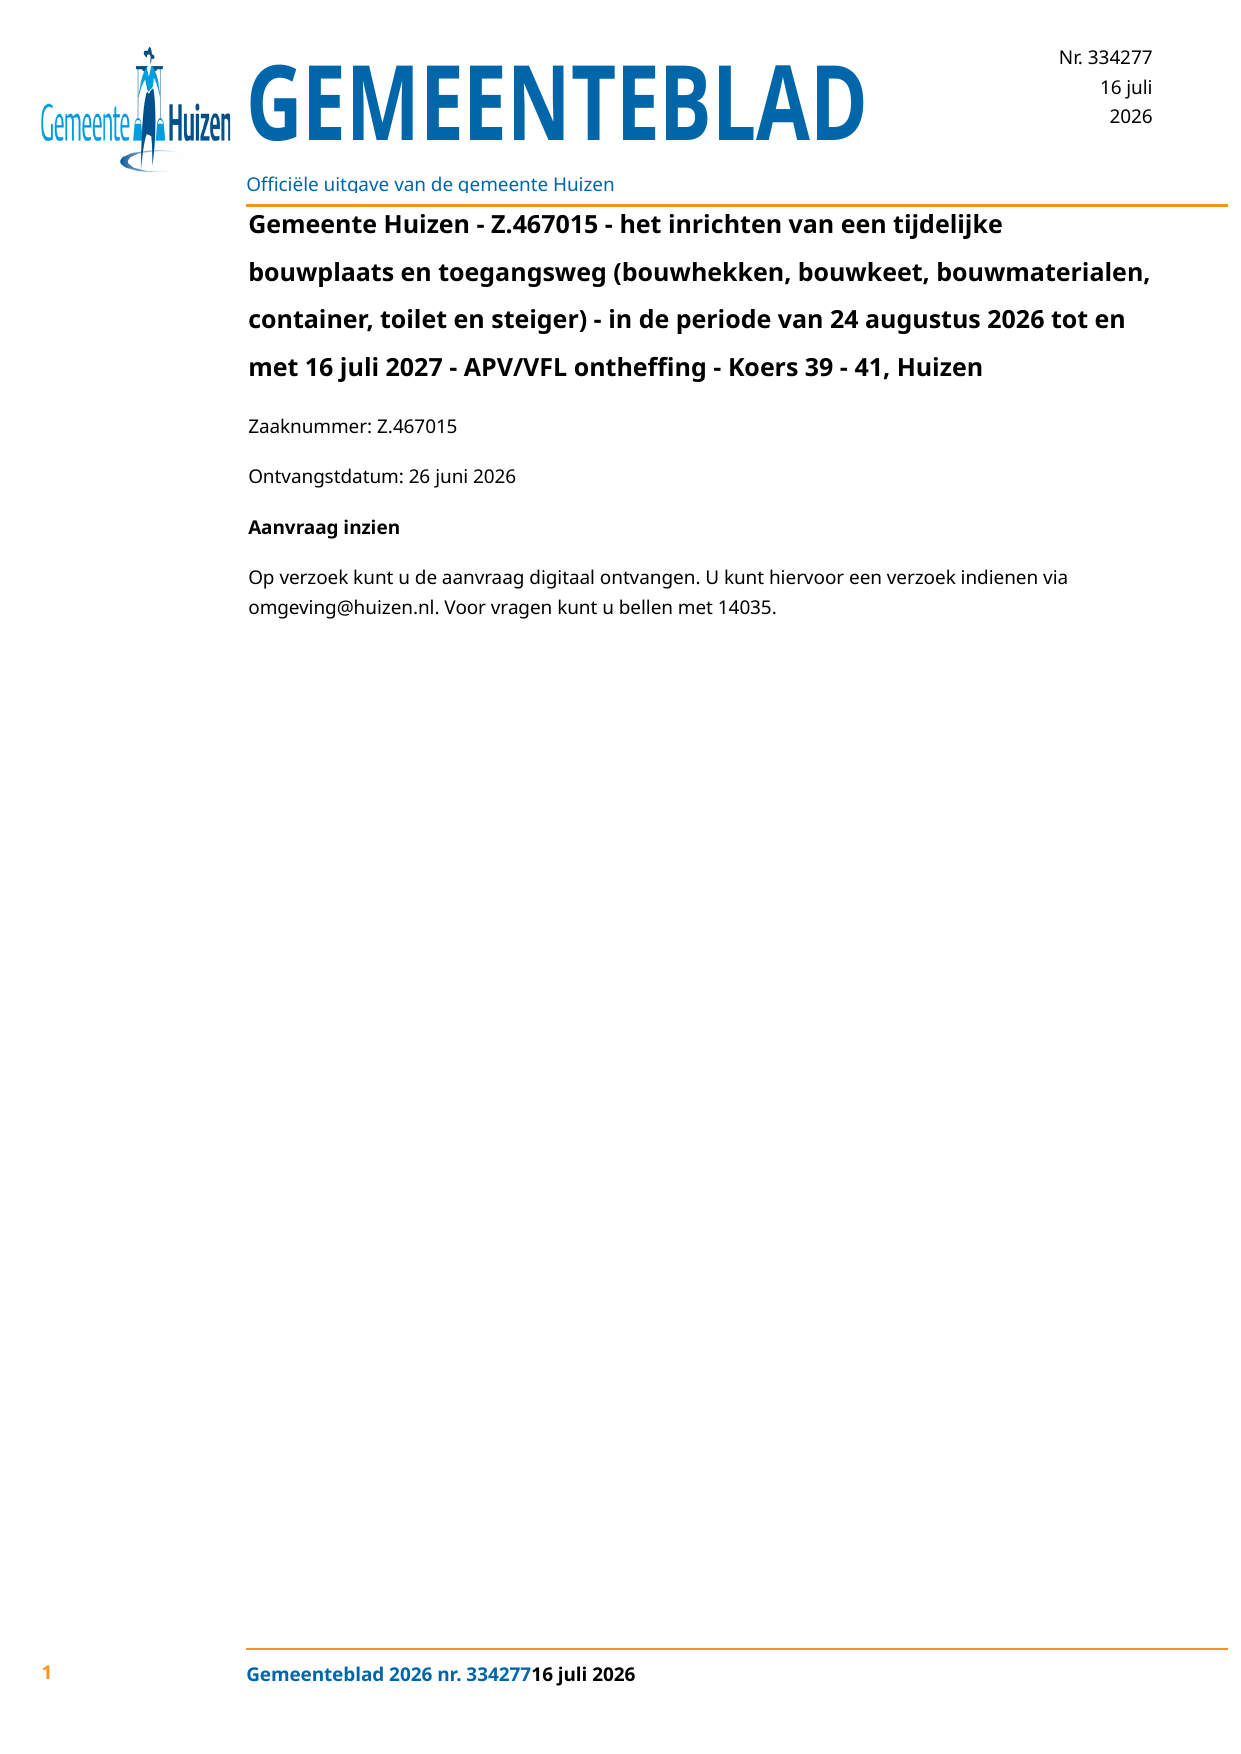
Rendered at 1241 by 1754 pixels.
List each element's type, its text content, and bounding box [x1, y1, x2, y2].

text Aanvraag inzien [248, 514, 1152, 540]
text Ontvangstdatum: 26 juni 2026 [248, 463, 1152, 489]
picture [41, 47, 231, 172]
text Zaaknummer: Z.467015 [248, 413, 1152, 439]
text Gemeente Huizen - Z.467015 - het inrichten van een tijdelijke bouwplaats en toegangsweg (bouwhekken, bouwkeet, bouwmaterialen, container, toilet en steiger) - in de periode van 24 augustus 2026 tot en met 16 juli 2027 - APV/VFL ontheffing - Koers 39 - 41, Huizen [248, 207, 1152, 384]
text Op verzoek kunt u de aanvraag digitaal ontvangen. U kunt hiervoor een verzoek indienen via omgeving@huizen.nl. Voor vragen kunt u bellen met 14035. [248, 564, 1152, 620]
